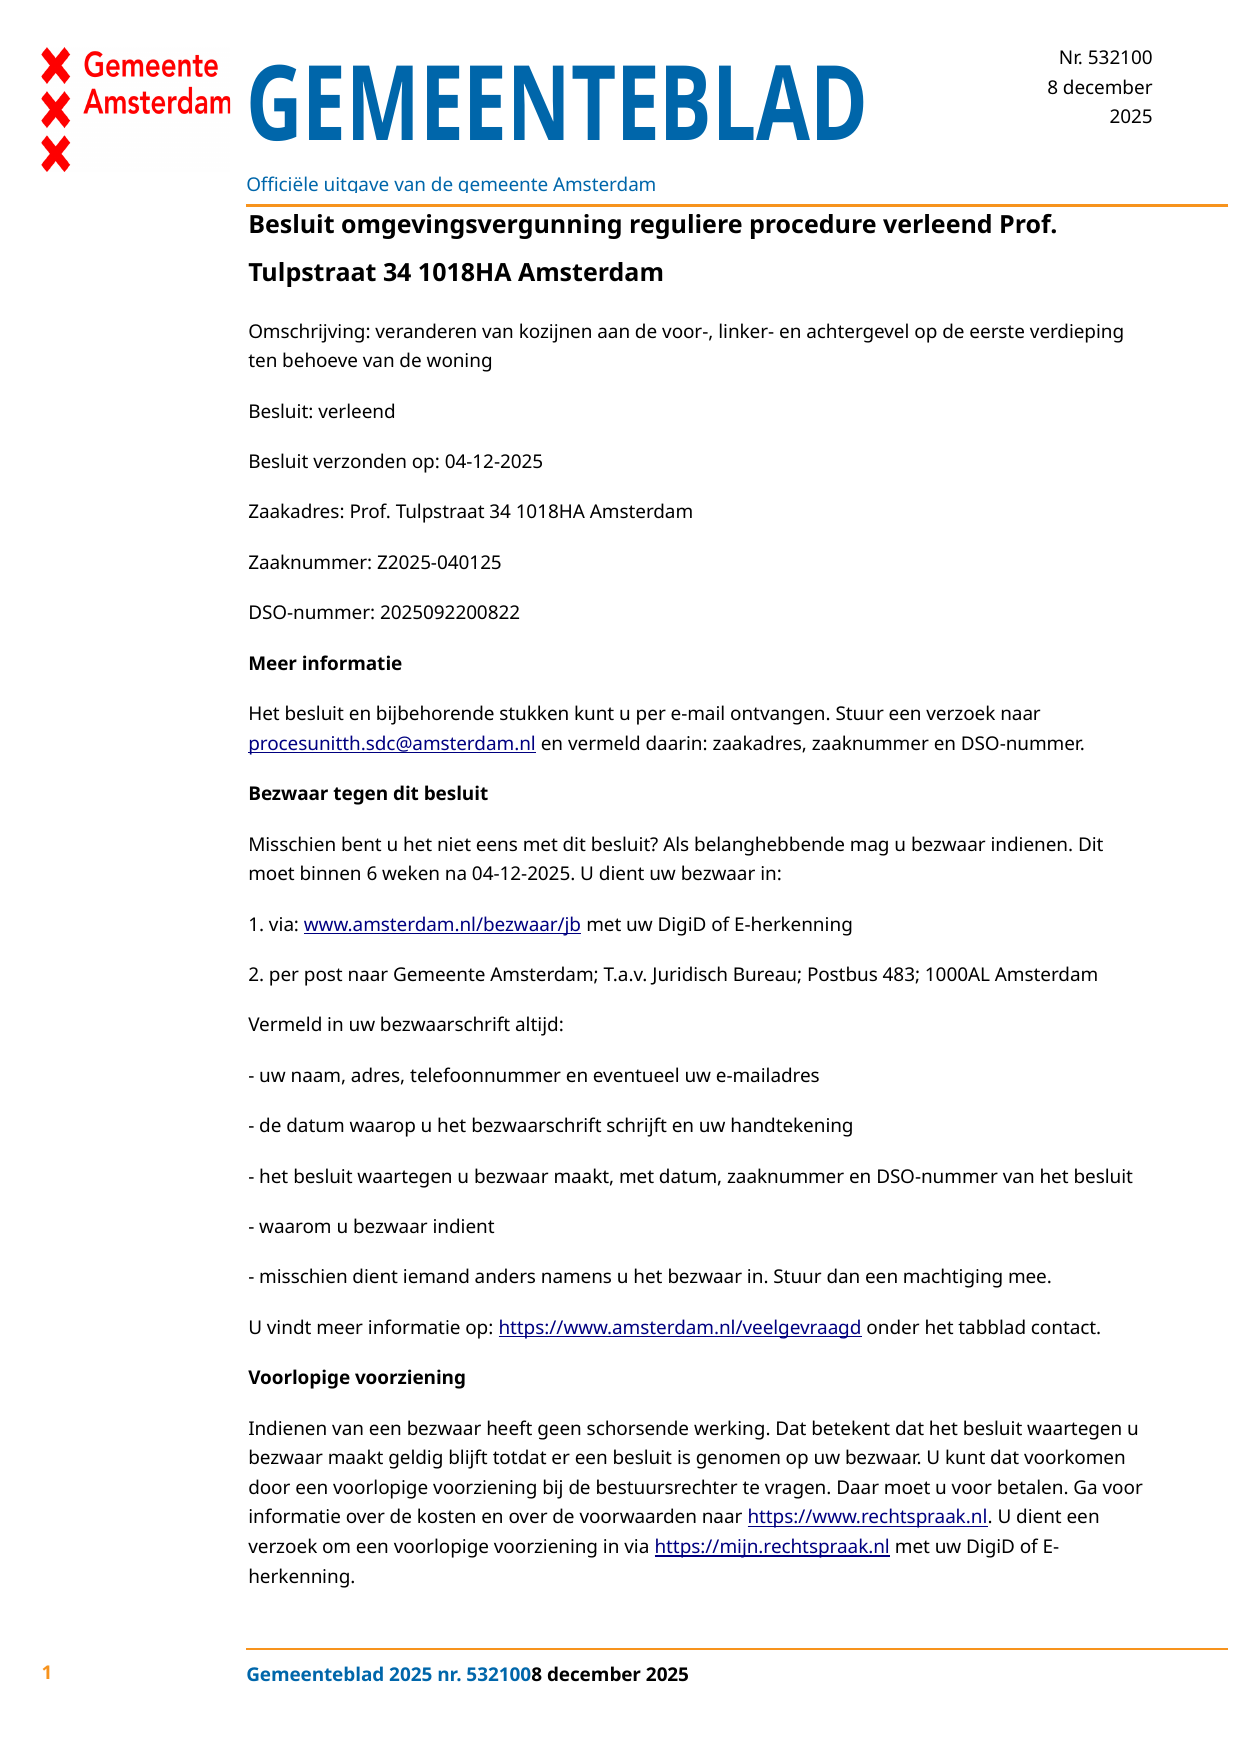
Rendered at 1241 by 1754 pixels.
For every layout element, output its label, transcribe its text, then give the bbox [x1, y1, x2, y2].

text Zaakadres: Prof. Tulpstraat 34 1018HA Amsterdam [248, 499, 1152, 524]
text - het besluit waartegen u bezwaar maakt, met datum, zaaknummer en DSO-nummer van het besluit [248, 1163, 1152, 1189]
text 2. per post naar Gemeente Amsterdam; T.a.v. Juridisch Bureau; Postbus 483; 1000AL Amsterdam [248, 961, 1152, 987]
text Omschrijving: veranderen van kozijnen aan de voor-, linker- en achtergevel op de eerste verdieping ten behoeve van de woning [248, 318, 1152, 373]
text Het besluit en bijbehorende stukken kunt u per e-mail ontvangen. Stuur een verzoek naar procesunitth.sdc@amsterdam.nl en vermeld daarin: zaakadres, zaaknummer en DSO-nummer. [248, 700, 1152, 756]
text Besluit: verleend [248, 398, 1152, 424]
text Misschien bent u het niet eens met dit besluit? Als belanghebbende mag u bezwaar indienen. Dit moet binnen 6 weken na 04-12-2025. U dient uw bezwaar in: [248, 831, 1152, 886]
text 1. via: www.amsterdam.nl/bezwaar/jb met uw DigiD of E-herkenning [248, 911, 1152, 937]
text Zaaknummer: Z2025-040125 [248, 549, 1152, 575]
picture [41, 47, 231, 172]
text Voorlopige voorziening [248, 1364, 1152, 1390]
text - uw naam, adres, telefoonnummer en eventueel uw e-mailadres [248, 1062, 1152, 1088]
text - waarom u bezwaar indient [248, 1213, 1152, 1239]
text U vindt meer informatie op: https://www.amsterdam.nl/veelgevraagd onder het tabblad contact. [248, 1314, 1152, 1340]
text - de datum waarop u het bezwaarschrift schrijft en uw handtekening [248, 1112, 1152, 1138]
text Besluit omgevingsvergunning reguliere procedure verleend Prof. Tulpstraat 34 1018HA Amsterdam [248, 207, 1152, 288]
text - misschien dient iemand anders namens u het bezwaar in. Stuur dan een machtiging mee. [248, 1264, 1152, 1289]
text Meer informatie [248, 650, 1152, 676]
text Indienen van een bezwaar heeft geen schorsende werking. Dat betekent dat het besluit waartegen u bezwaar maakt geldig blijft totdat er een besluit is genomen op uw bezwaar. U kunt dat voorkomen door een voorlopige voorziening bij de bestuursrechter te vragen. Daar moet u voor betalen. Ga voor informatie over de kosten en over de voorwaarden naar https://www.rechtspraak.nl. U dient een verzoek om een voorlopige voorziening in via https://mijn.rechtspraak.nl met uw DigiD of E-herkenning. [248, 1415, 1152, 1589]
text Vermeld in uw bezwaarschrift altijd: [248, 1012, 1152, 1037]
text DSO-nummer: 2025092200822 [248, 599, 1152, 625]
text Besluit verzonden op: 04-12-2025 [248, 448, 1152, 474]
text Bezwaar tegen dit besluit [248, 780, 1152, 806]
